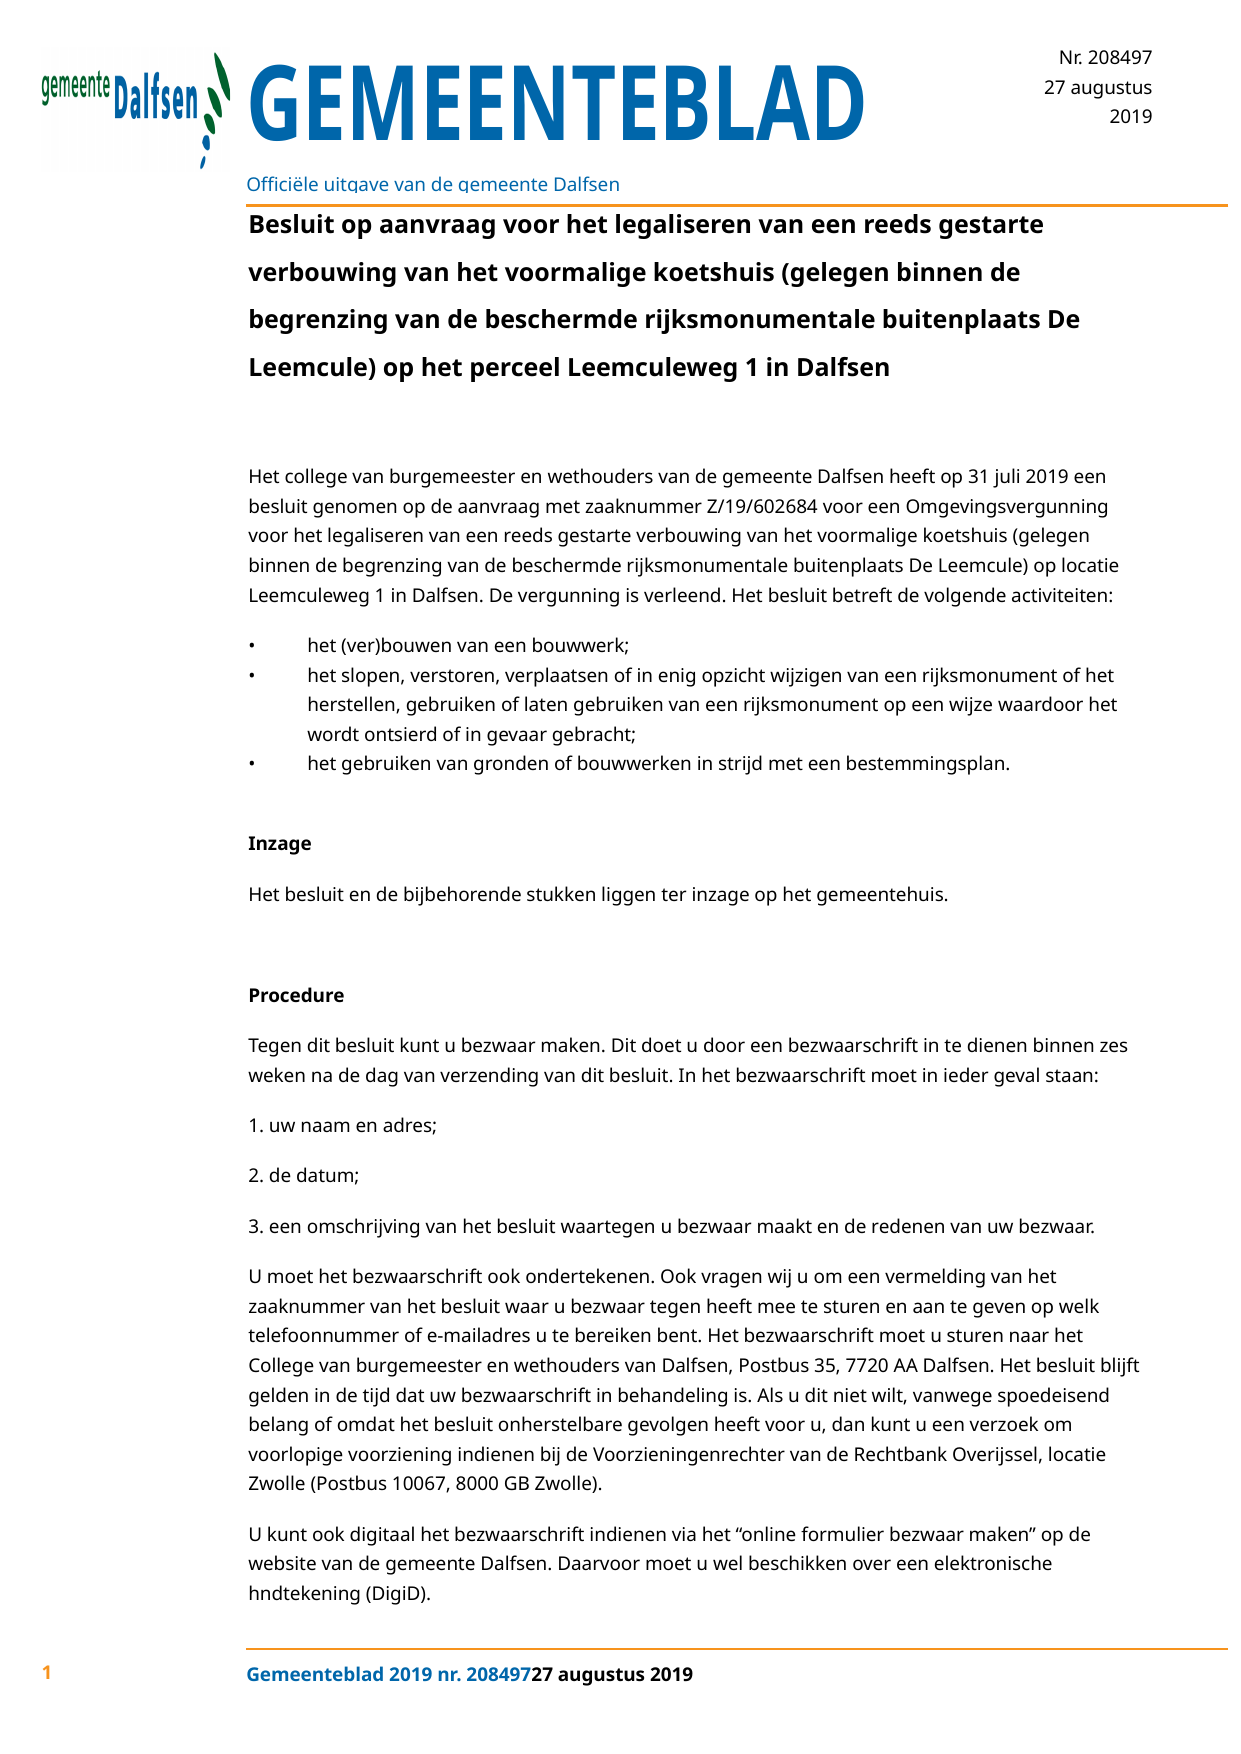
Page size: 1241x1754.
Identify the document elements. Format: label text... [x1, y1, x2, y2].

list het gebruiken van gronden of bouwwerken in strijd met een bestemmingsplan. [248, 751, 1152, 776]
list het slopen, verstoren, verplaatsen of in enig opzicht wijzigen van een rijksmonument of het herstellen, gebruiken of laten gebruiken van een rijksmonument op een wijze waardoor het wordt ontsierd of in gevaar gebracht; [248, 662, 1152, 747]
text Besluit op aanvraag voor het legaliseren van een reeds gestarte verbouwing van het voormalige koetshuis (gelegen binnen de begrenzing van de beschermde rijksmonumentale buitenplaats De Leemcule) op het perceel Leemculeweg 1 in Dalfsen [248, 207, 1152, 384]
text U moet het bezwaarschrift ook ondertekenen. Ook vragen wij u om een vermelding van het zaaknummer van het besluit waar u bezwaar tegen heeft mee te sturen en aan te geven op welk telefoonnummer of e-mailadres u te bereiken bent. Het bezwaarschrift moet u sturen naar het College van burgemeester en wethouders van Dalfsen, Postbus 35, 7720 AA Dalfsen. Het besluit blijft gelden in de tijd dat uw bezwaarschrift in behandeling is. Als u dit niet wilt, vanwege spoedeisend belang of omdat het besluit onherstelbare gevolgen heeft voor u, dan kunt u een verzoek om voorlopige voorziening indienen bij de Voorzieningenrechter van de Rechtbank Overijssel, locatie Zwolle (Postbus 10067, 8000 GB Zwolle). [248, 1263, 1152, 1496]
text Procedure [248, 982, 1152, 1008]
text 2. de datum; [248, 1163, 1152, 1188]
picture [41, 47, 231, 172]
list het (ver)bouwen van een bouwwerk; [248, 632, 1152, 658]
text U kunt ook digitaal het bezwaarschrift indienen via het “online formulier bezwaar maken” op de website van de gemeente Dalfsen. Daarvoor moet u wel beschikken over een elektronische hndtekening (DigiD). [248, 1521, 1152, 1606]
text 1. uw naam en adres; [248, 1112, 1152, 1138]
text Tegen dit besluit kunt u bezwaar maken. Dit doet u door een bezwaarschrift in te dienen binnen zes weken na de dag van verzending van dit besluit. In het bezwaarschrift moet in ieder geval staan: [248, 1032, 1152, 1088]
text Het besluit en de bijbehorende stukken liggen ter inzage op het gemeentehuis. [248, 881, 1152, 907]
text 3. een omschrijving van het besluit waartegen u bezwaar maakt en de redenen van uw bezwaar. [248, 1213, 1152, 1239]
text Het college van burgemeester en wethouders van de gemeente Dalfsen heeft op 31 juli 2019 een besluit genomen op de aanvraag met zaaknummer Z/19/602684 voor een Omgevingsvergunning voor het legaliseren van een reeds gestarte verbouwing van het voormalige koetshuis (gelegen binnen de begrenzing van de beschermde rijksmonumentale buitenplaats De Leemcule) op locatie Leemculeweg 1 in Dalfsen. De vergunning is verleend. Het besluit betreft de volgende activiteiten: [248, 463, 1152, 608]
text Inzage [248, 831, 1152, 856]
